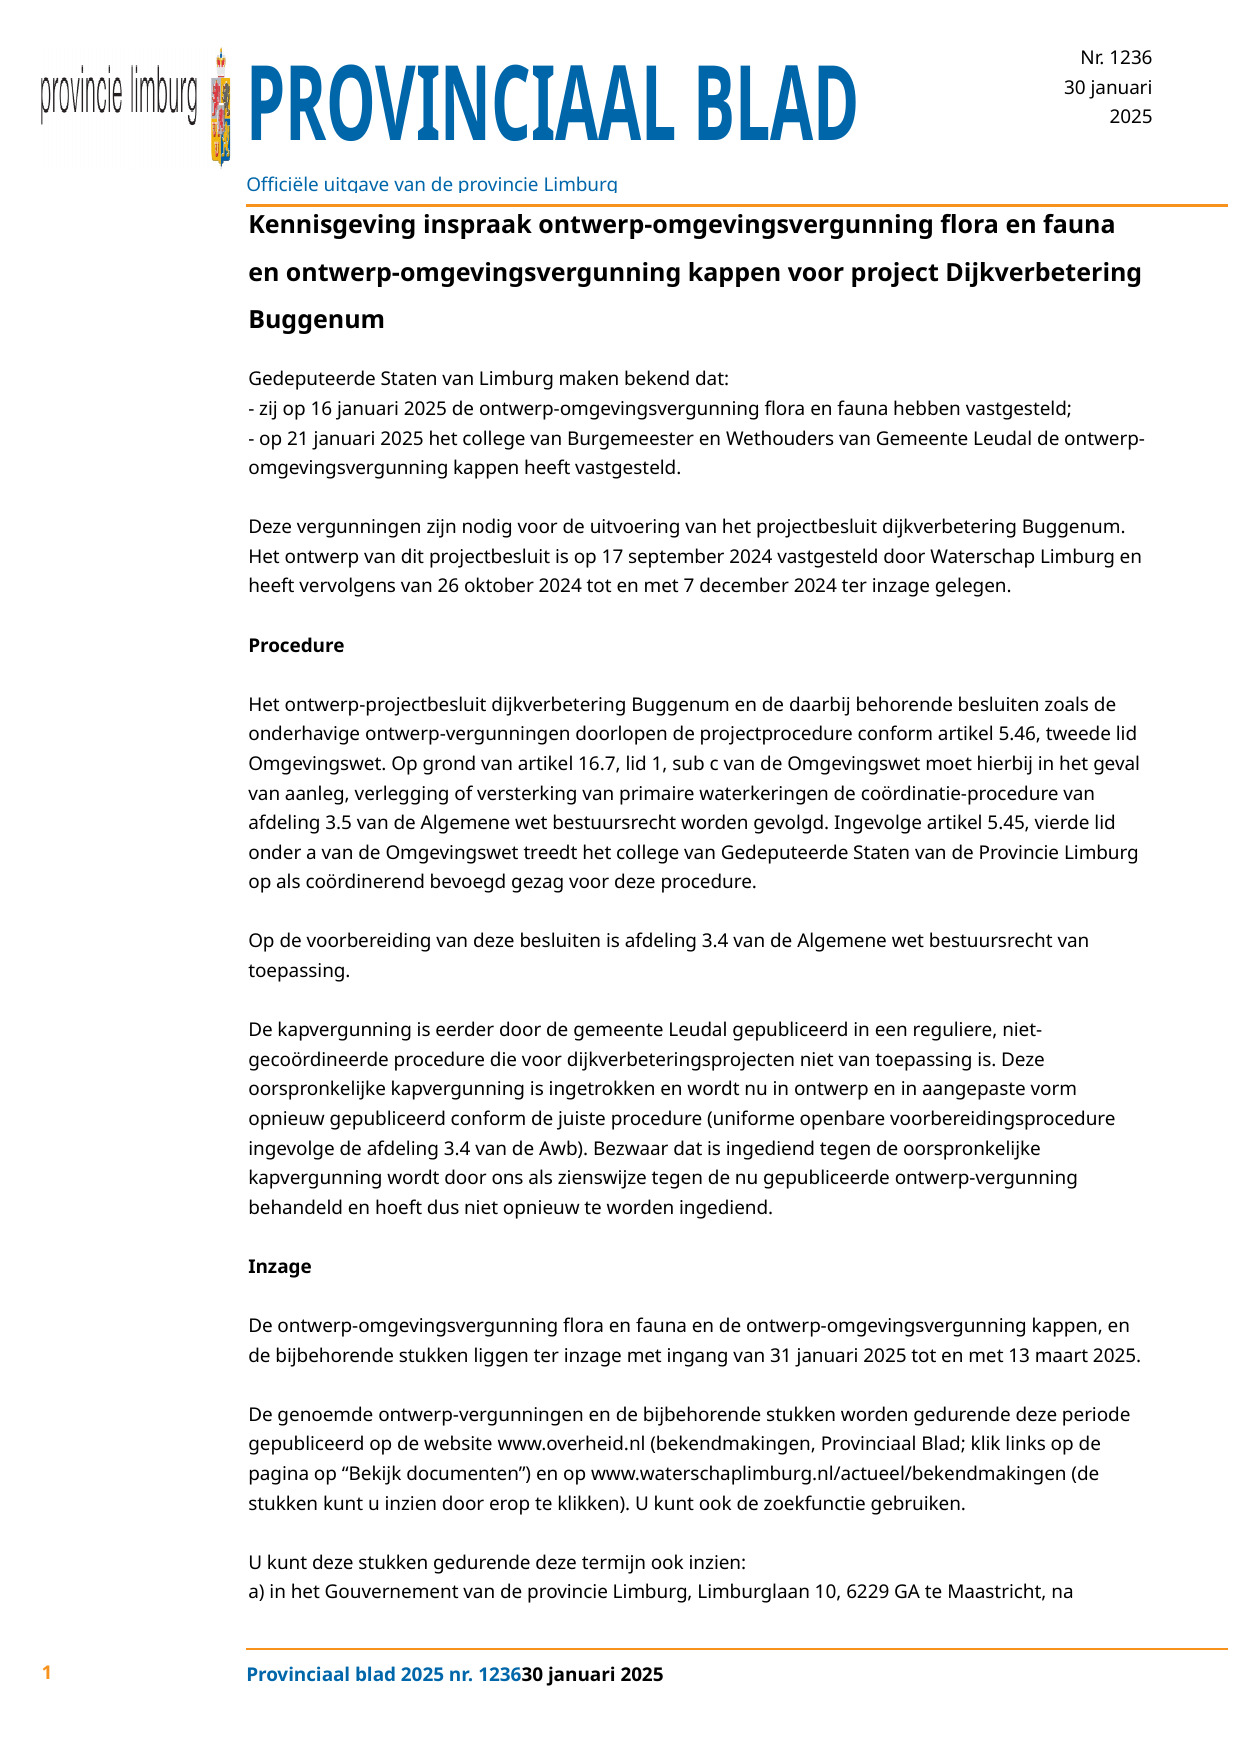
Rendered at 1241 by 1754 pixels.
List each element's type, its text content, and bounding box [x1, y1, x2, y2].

text Op de voorbereiding van deze besluiten is afdeling 3.4 van de Algemene wet bestuursrecht van toepassing. [248, 928, 1152, 983]
text De ontwerp-omgevingsvergunning flora en fauna en de ontwerp-omgevingsvergunning kappen, en de bijbehorende stukken liggen ter inzage met ingang van 31 januari 2025 tot en met 13 maart 2025. [248, 1312, 1152, 1367]
text - zij op 16 januari 2025 de ontwerp-omgevingsvergunning flora en fauna hebben vastgesteld; [248, 395, 1152, 421]
text De genoemde ontwerp-vergunningen en de bijbehorende stukken worden gedurende deze periode gepubliceerd op de website www.overheid.nl (bekendmakingen, Provinciaal Blad; klik links op de pagina op “Bekijk documenten”) en op www.waterschaplimburg.nl/actueel/bekendmakingen (de stukken kunt u inzien door erop te klikken). U kunt ook de zoekfunctie gebruiken. [248, 1401, 1152, 1515]
picture [41, 47, 231, 172]
text a) in het Gouvernement van de provincie Limburg, Limburglaan 10, 6229 GA te Maastricht, na [248, 1578, 1152, 1604]
text Procedure [248, 632, 1152, 657]
text De kapvergunning is eerder door de gemeente Leudal gepubliceerd in een reguliere, niet-gecoördineerde procedure die voor dijkverbeteringsprojecten niet van toepassing is. Deze oorspronkelijke kapvergunning is ingetrokken en wordt nu in ontwerp en in aangepaste vorm opnieuw gepubliceerd conform de juiste procedure (uniforme openbare voorbereidingsprocedure ingevolge de afdeling 3.4 van de Awb). Bezwaar dat is ingediend tegen de oorspronkelijke kapvergunning wordt door ons als zienswijze tegen de nu gepubliceerde ontwerp-vergunning behandeld en hoeft dus niet opnieuw te worden ingediend. [248, 1016, 1152, 1219]
text - op 21 januari 2025 het college van Burgemeester en Wethouders van Gemeente Leudal de ontwerp-omgevingsvergunning kappen heeft vastgesteld. [248, 425, 1152, 480]
text Het ontwerp-projectbesluit dijkverbetering Buggenum en de daarbij behorende besluiten zoals de onderhavige ontwerp-vergunningen doorlopen de projectprocedure conform artikel 5.46, tweede lid Omgevingswet. Op grond van artikel 16.7, lid 1, sub c van de Omgevingswet moet hierbij in het geval van aanleg, verlegging of versterking van primaire waterkeringen de coördinatie-procedure van afdeling 3.5 van de Algemene wet bestuursrecht worden gevolgd. Ingevolge artikel 5.45, vierde lid onder a van de Omgevingswet treedt het college van Gedeputeerde Staten van de Provincie Limburg op als coördinerend bevoegd gezag voor deze procedure. [248, 691, 1152, 894]
text Gedeputeerde Staten van Limburg maken bekend dat: [248, 366, 1152, 391]
text Inzage [248, 1253, 1152, 1279]
text U kunt deze stukken gedurende deze termijn ook inzien: [248, 1549, 1152, 1574]
text Kennisgeving inspraak ontwerp-omgevingsvergunning flora en fauna en ontwerp-omgevingsvergunning kappen voor project Dijkverbetering Buggenum [248, 207, 1152, 336]
text Deze vergunningen zijn nodig voor de uitvoering van het projectbesluit dijkverbetering Buggenum. Het ontwerp van dit projectbesluit is op 17 september 2024 vastgesteld door Waterschap Limburg en heeft vervolgens van 26 oktober 2024 tot en met 7 december 2024 ter inzage gelegen. [248, 513, 1152, 598]
